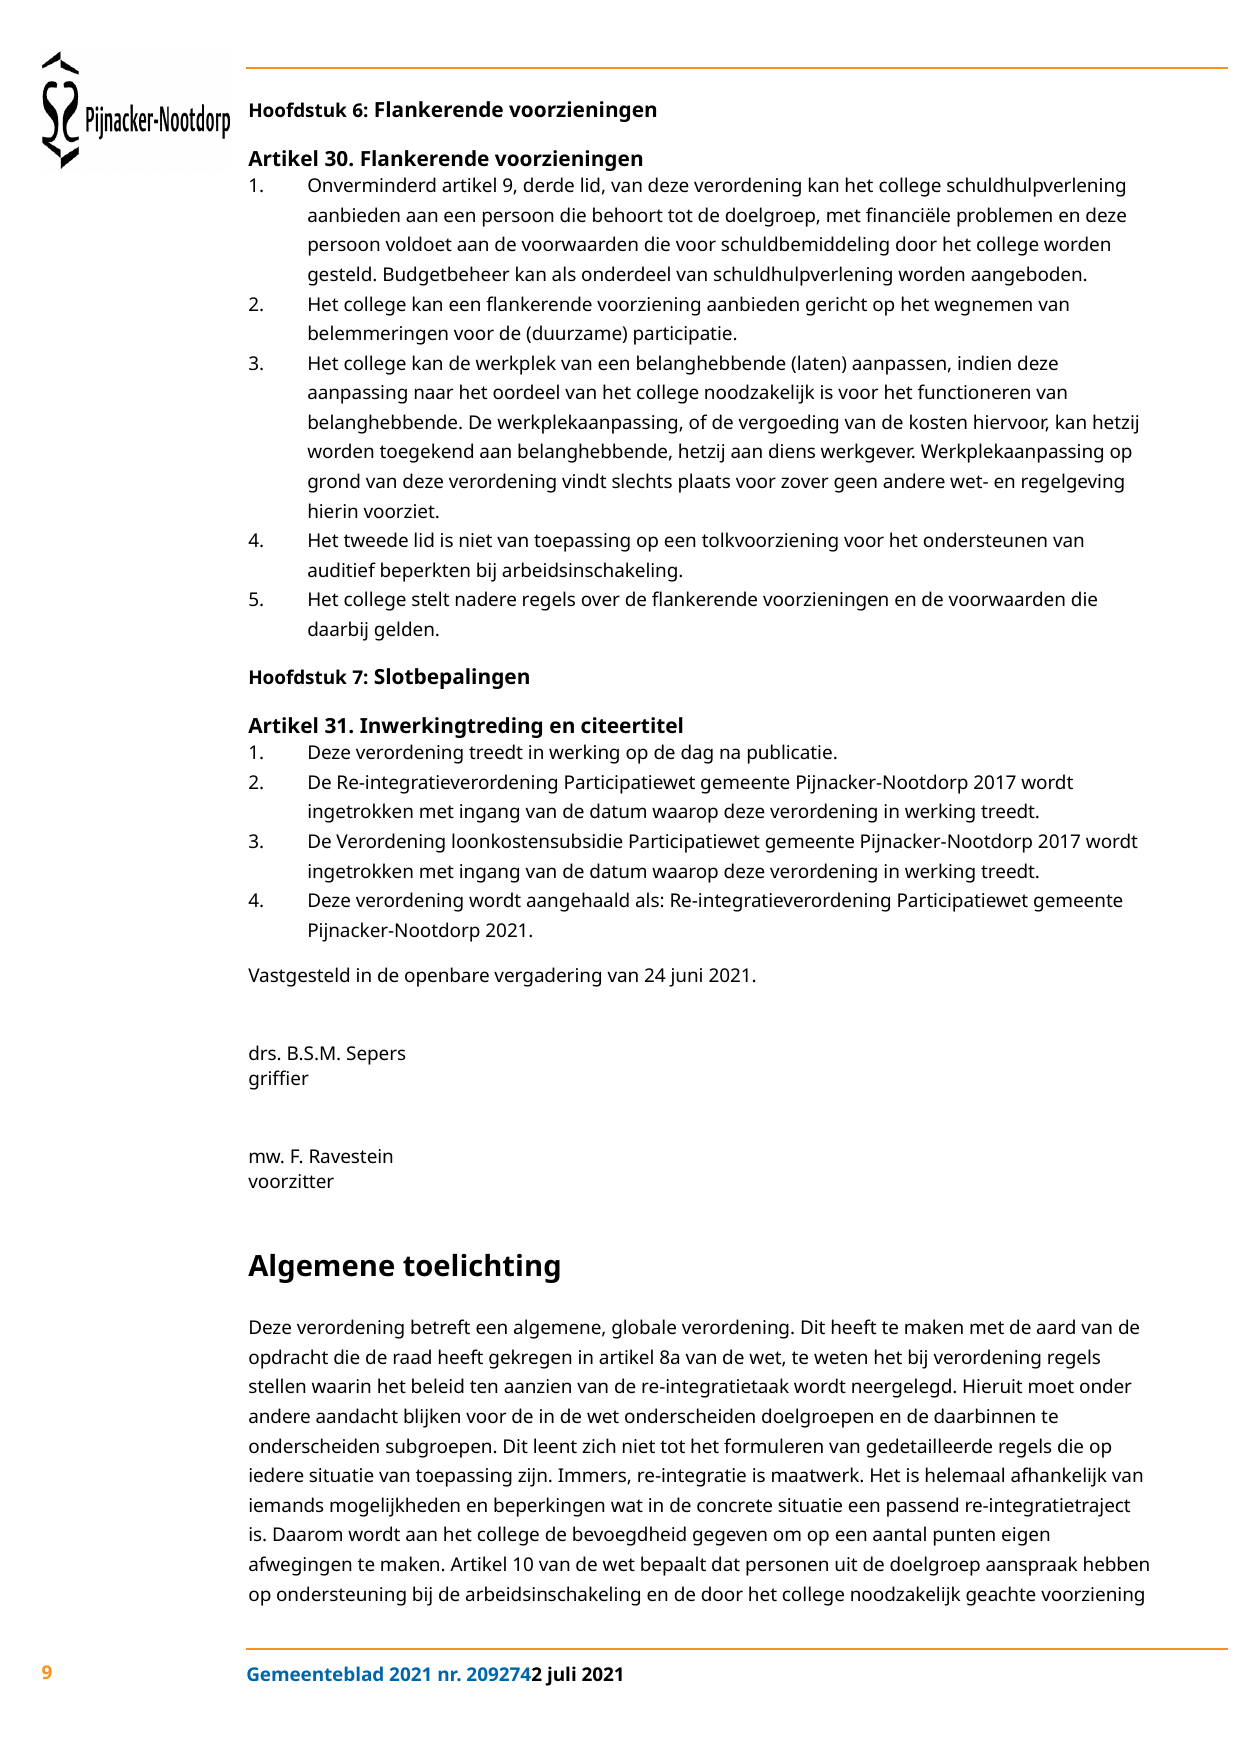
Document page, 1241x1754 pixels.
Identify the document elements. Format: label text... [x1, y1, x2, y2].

picture [41, 47, 231, 172]
text mw. F. Ravestein [248, 1143, 1152, 1168]
list Het college kan een flankerende voorziening aanbieden gericht op het wegnemen van belemmeringen voor de (duurzame) participatie. [248, 291, 1152, 346]
text Hoofdstuk 6: Flankerende voorzieningen [248, 95, 1152, 123]
list De Verordening loonkostensubsidie Participatiewet gemeente Pijnacker-Nootdorp 2017 wordt ingetrokken met ingang van de datum waarop deze verordening in werking treedt. [248, 828, 1152, 884]
text Artikel 30. Flankerende voorzieningen [248, 144, 1152, 172]
list Het college kan de werkplek van een belanghebbende (laten) aanpassen, indien deze aanpassing naar het oordeel van het college noodzakelijk is voor het functioneren van belanghebbende. De werkplekaanpassing, of de vergoeding van de kosten hiervoor, kan hetzij worden toegekend aan belanghebbende, hetzij aan diens werkgever. Werkplekaanpassing op grond van deze verordening vindt slechts plaats voor zover geen andere wet- en regelgeving hierin voorziet. [248, 350, 1152, 524]
list Het college stelt nadere regels over de flankerende voorzieningen en de voorwaarden die daarbij gelden. [248, 587, 1152, 642]
text drs. B.S.M. Sepers [248, 1040, 1152, 1066]
text Vastgesteld in de openbare vergadering van 24 juni 2021. [248, 963, 1152, 988]
list De Re-integratieverordening Participatiewet gemeente Pijnacker-Nootdorp 2017 wordt ingetrokken met ingang van de datum waarop deze verordening in werking treedt. [248, 769, 1152, 824]
list Deze verordening wordt aangehaald als: Re-integratieverordening Participatiewet gemeente Pijnacker-Nootdorp 2021. [248, 887, 1152, 943]
text Hoofdstuk 7: Slotbepalingen [248, 662, 1152, 690]
list Onverminderd artikel 9, derde lid, van deze verordening kan het college schuldhulpverlening aanbieden aan een persoon die behoort tot de doelgroep, met financiële problemen en deze persoon voldoet aan de voorwaarden die voor schuldbemiddeling door het college worden gesteld. Budgetbeheer kan als onderdeel van schuldhulpverlening worden aangeboden. [248, 172, 1152, 287]
text Algemene toelichting [248, 1246, 1152, 1285]
text griffier [248, 1066, 1152, 1091]
text Artikel 31. Inwerkingtreding en citeertitel [248, 711, 1152, 739]
text Deze verordening betreft een algemene, globale verordening. Dit heeft te maken met de aard van de opdracht die de raad heeft gekregen in artikel 8a van de wet, te weten het bij verordening regels stellen waarin het beleid ten aanzien van de re-integratietaak wordt neergelegd. Hieruit moet onder andere aandacht blijken voor de in de wet onderscheiden doelgroepen en de daarbinnen te onderscheiden subgroepen. Dit leent zich niet tot het formuleren van gedetailleerde regels die op iedere situatie van toepassing zijn. Immers, re-integratie is maatwerk. Het is helemaal afhankelijk van iemands mogelijkheden en beperkingen wat in de concrete situatie een passend re-integratietraject is. Daarom wordt aan het college de bevoegdheid gegeven om op een aantal punten eigen afwegingen te maken. Artikel 10 van de wet bepaalt dat personen uit de doelgroep aanspraak hebben op ondersteuning bij de arbeidsinschakeling en de door het college noodzakelijk geachte voorziening [248, 1314, 1152, 1607]
text voorzitter [248, 1168, 1152, 1194]
list Deze verordening treedt in werking op de dag na publicatie. [248, 739, 1152, 765]
list Het tweede lid is niet van toepassing op een tolkvoorziening voor het ondersteunen van auditief beperkten bij arbeidsinschakeling. [248, 527, 1152, 583]
